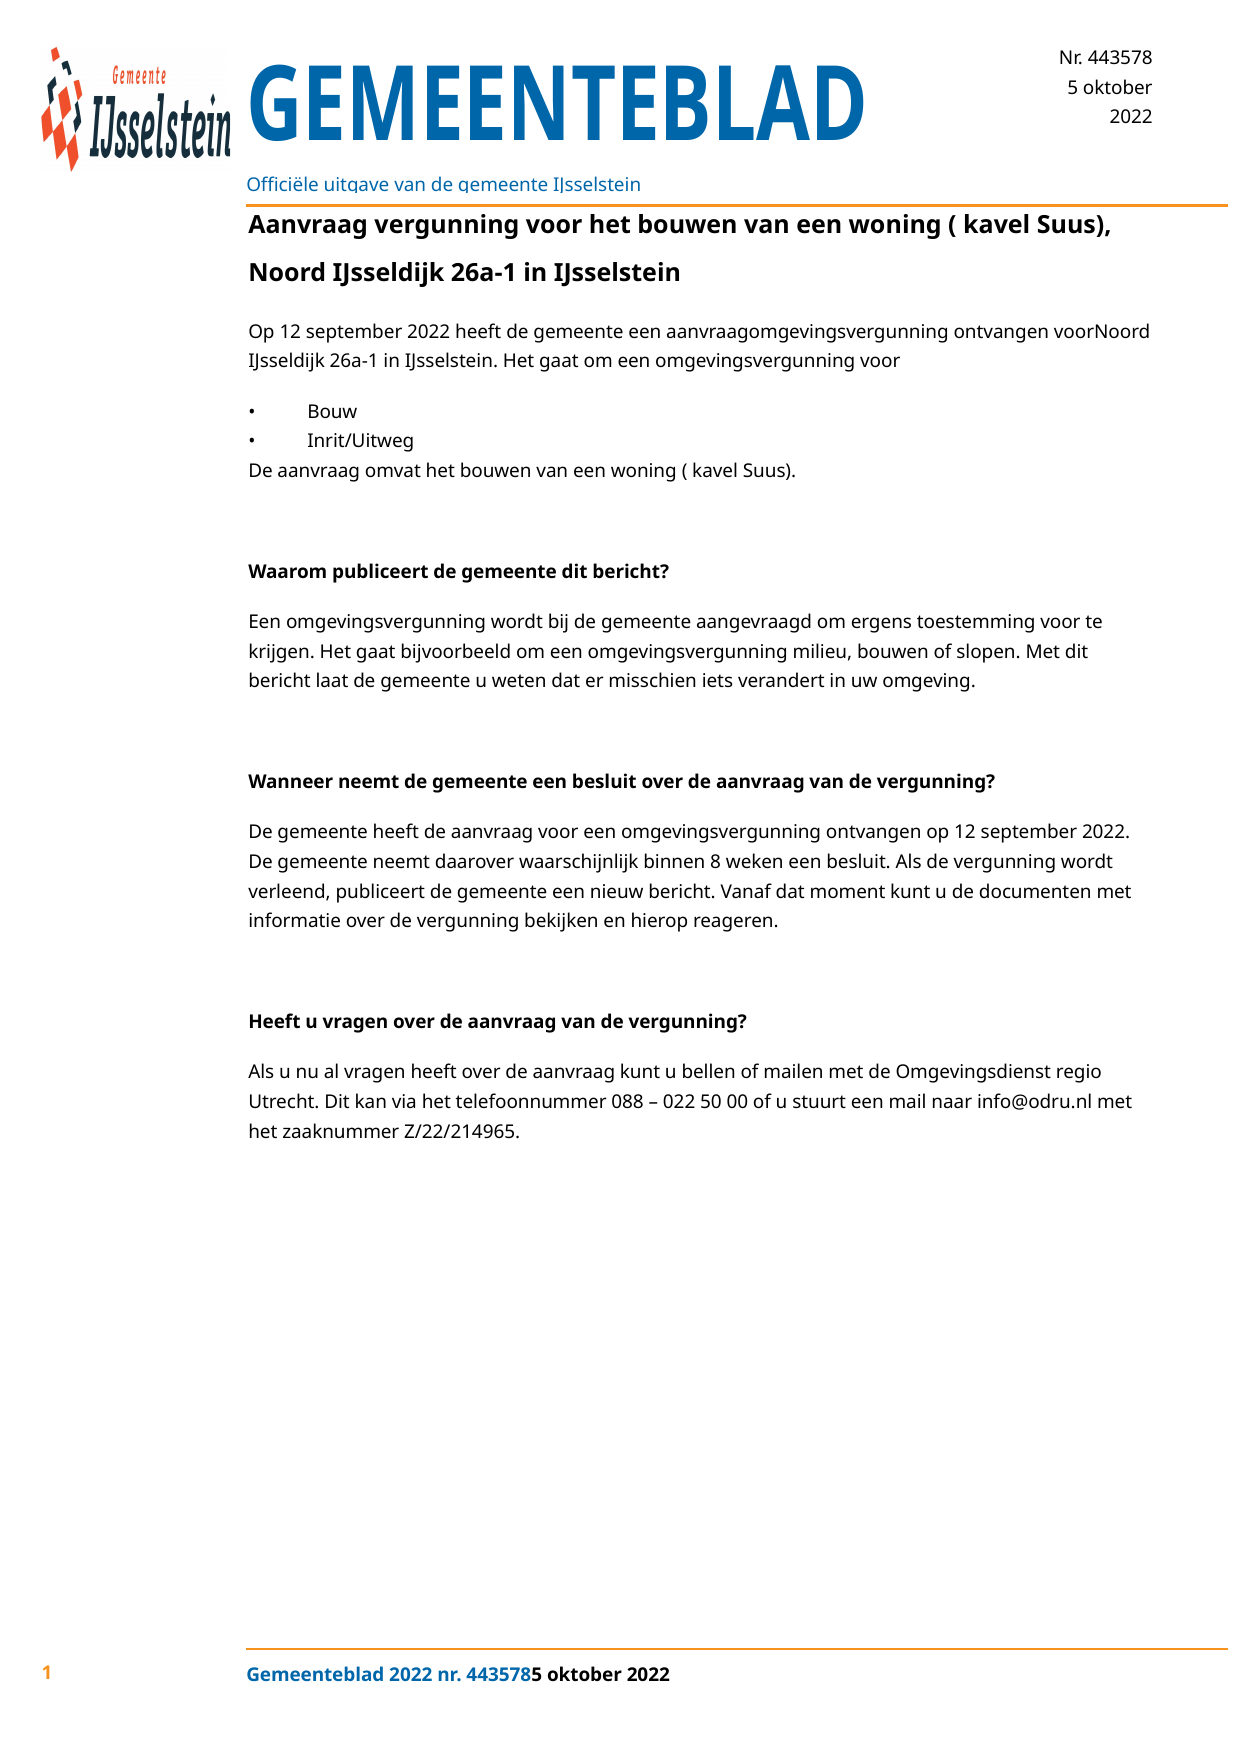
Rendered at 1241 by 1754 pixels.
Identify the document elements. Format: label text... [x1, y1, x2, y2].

text Aanvraag vergunning voor het bouwen van een woning ( kavel Suus), Noord IJsseldijk 26a-1 in IJsselstein [248, 207, 1152, 288]
list Bouw [248, 398, 1152, 424]
text Als u nu al vragen heeft over de aanvraag kunt u bellen of mailen met de Omgevingsdienst regio Utrecht. Dit kan via het telefoonnummer 088 – 022 50 00 of u stuurt een mail naar info@odru.nl met het zaaknummer Z/22/214965. [248, 1059, 1152, 1144]
text De aanvraag omvat het bouwen van een woning ( kavel Suus). [248, 457, 1152, 483]
list Inrit/Uitweg [248, 427, 1152, 453]
text Heeft u vragen over de aanvraag van de vergunning? [248, 1008, 1152, 1034]
picture [41, 47, 231, 172]
text De gemeente heeft de aanvraag voor een omgevingsvergunning ontvangen op 12 september 2022. De gemeente neemt daarover waarschijnlijk binnen 8 weken een besluit. Als de vergunning wordt verleend, publiceert de gemeente een nieuw bericht. Vanaf dat moment kunt u de documenten met informatie over de vergunning bekijken en hierop reageren. [248, 819, 1152, 933]
text Een omgevingsvergunning wordt bij de gemeente aangevraagd om ergens toestemming voor te krijgen. Het gaat bijvoorbeeld om een omgevingsvergunning milieu, bouwen of slopen. Met dit bericht laat de gemeente u weten dat er misschien iets verandert in uw omgeving. [248, 608, 1152, 693]
text Waarom publiceert de gemeente dit bericht? [248, 558, 1152, 584]
text Wanneer neemt de gemeente een besluit over de aanvraag van de vergunning? [248, 768, 1152, 794]
text Op 12 september 2022 heeft de gemeente een aanvraagomgevingsvergunning ontvangen voorNoord IJsseldijk 26a-1 in IJsselstein. Het gaat om een omgevingsvergunning voor [248, 318, 1152, 373]
